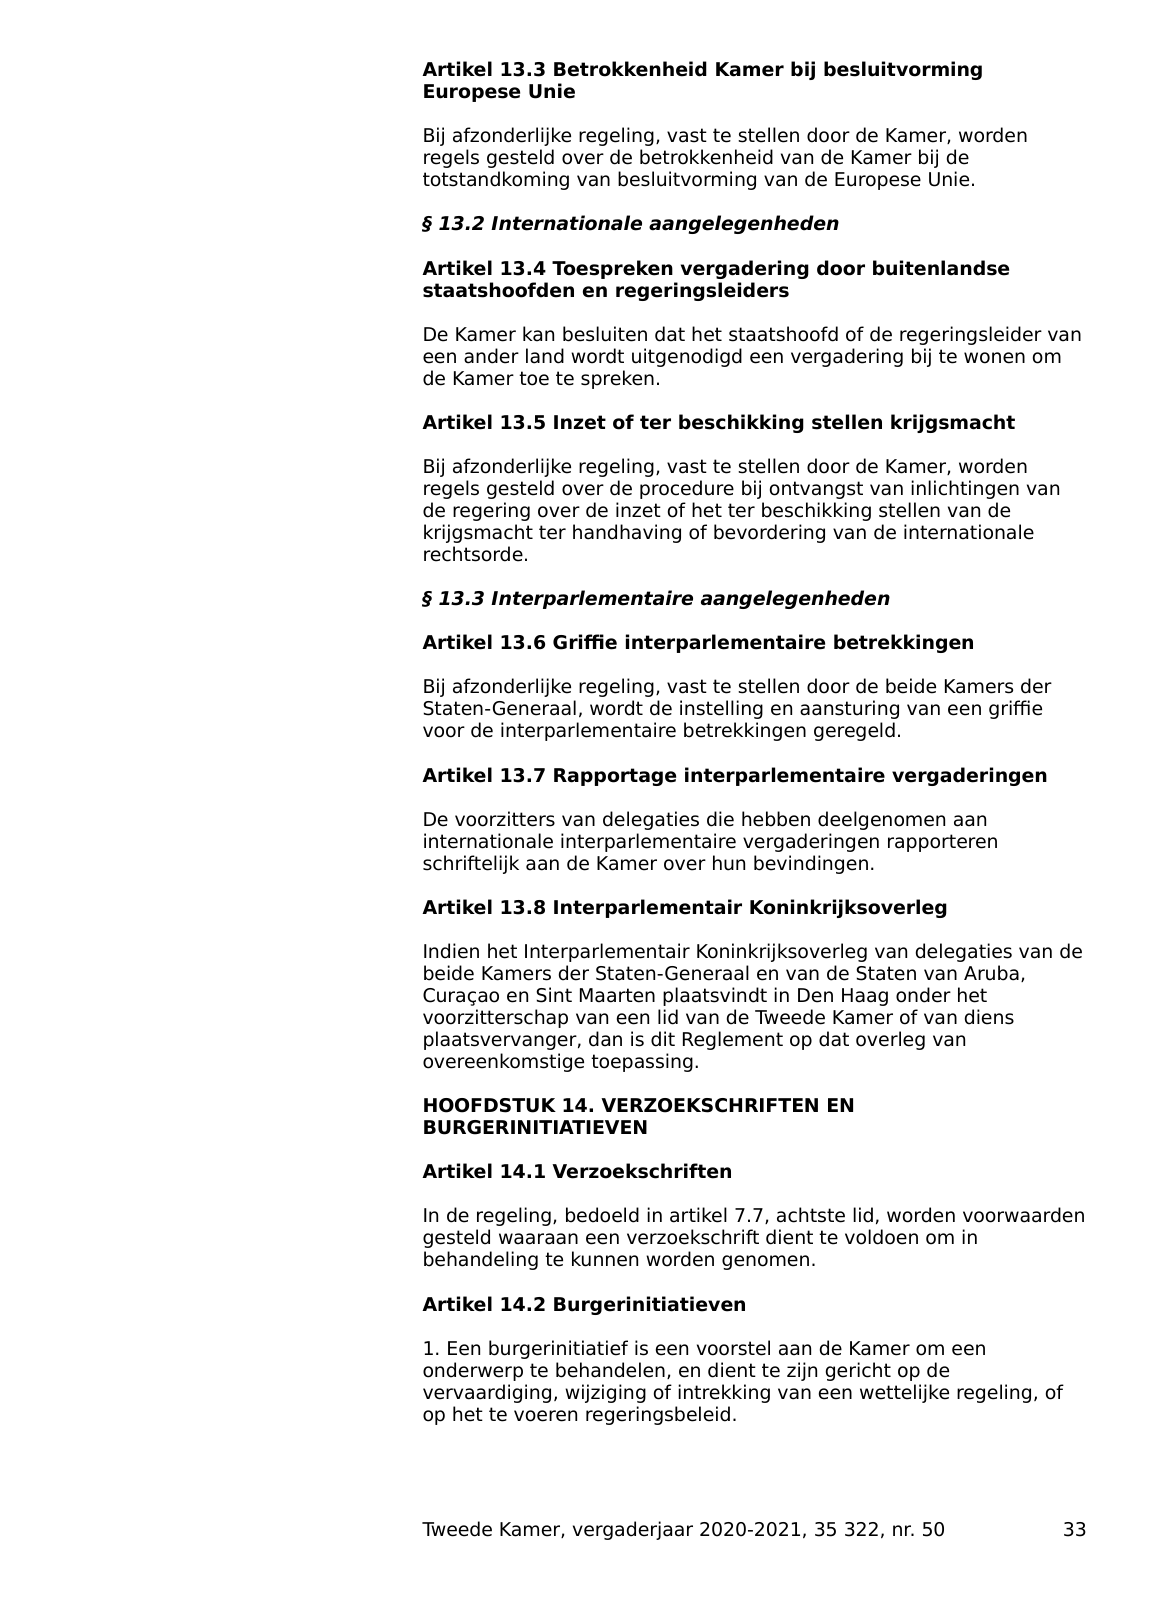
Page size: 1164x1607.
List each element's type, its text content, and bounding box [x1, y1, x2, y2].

text Bij afzonderlijke regeling, vast te stellen door de Kamer, worden regels gesteld over de betrokkenheid van de Kamer bij de totstandkoming van besluitvorming van de Europese Unie. [422, 125, 1087, 191]
text Indien het Interparlementair Koninkrijksoverleg van delegaties van de beide Kamers der Staten-Generaal en van de Staten van Aruba, Curaçao en Sint Maarten plaatsvindt in Den Haag onder het voorzitterschap van een lid van de Tweede Kamer of van diens plaatsvervanger, dan is dit Reglement op dat overleg van overeenkomstige toepassing. [422, 941, 1087, 1073]
subtitle Artikel 14.1 Verzoekschriften [422, 1161, 1087, 1183]
text In de regeling, bedoeld in artikel 7.7, achtste lid, worden voorwaarden gesteld waaraan een verzoekschrift dient te voldoen om in behandeling te kunnen worden genomen. [422, 1205, 1087, 1271]
subtitle Artikel 13.8 Interparlementair Koninkrijksoverleg [422, 897, 1087, 919]
subtitle § 13.3 Interparlementaire aangelegenheden [422, 588, 1087, 610]
subtitle Artikel 13.7 Rapportage interparlementaire vergaderingen [422, 764, 1087, 786]
text Bij afzonderlijke regeling, vast te stellen door de Kamer, worden regels gesteld over de procedure bij ontvangst van inlichtingen van de regering over de inzet of het ter beschikking stellen van de krijgsmacht ter handhaving of bevordering van de internationale rechtsorde. [422, 456, 1087, 566]
subtitle Artikel 13.4 Toespreken vergadering door buitenlandse staatshoofden en regeringsleiders [422, 257, 1087, 301]
text De Kamer kan besluiten dat het staatshoofd of de regeringsleider van een ander land wordt uitgenodigd een vergadering bij te wonen om de Kamer toe te spreken. [422, 324, 1087, 389]
subtitle Artikel 13.5 Inzet of ter beschikking stellen krijgsmacht [422, 412, 1087, 434]
subtitle Artikel 14.2 Burgerinitiatieven [422, 1293, 1087, 1315]
subtitle Artikel 13.6 Griffie interparlementaire betrekkingen [422, 632, 1087, 654]
text De voorzitters van delegaties die hebben deelgenomen aan internationale interparlementaire vergaderingen rapporteren schriftelijk aan de Kamer over hun bevindingen. [422, 809, 1087, 874]
subtitle § 13.2 Internationale aangelegenheden [422, 213, 1087, 235]
subtitle Artikel 13.3 Betrokkenheid Kamer bij besluitvorming Europese Unie [422, 59, 1087, 103]
subtitle HOOFDSTUK 14. VERZOEKSCHRIFTEN EN BURGERINITIATIEVEN [422, 1095, 1087, 1139]
text 1. Een burgerinitiatief is een voorstel aan de Kamer om een onderwerp te behandelen, en dient te zijn gericht op de vervaardiging, wijziging of intrekking van een wettelijke regeling, of op het te voeren regeringsbeleid. [422, 1338, 1087, 1426]
text Bij afzonderlijke regeling, vast te stellen door de beide Kamers der Staten-Generaal, wordt de instelling en aansturing van een griffie voor de interparlementaire betrekkingen geregeld. [422, 676, 1087, 742]
